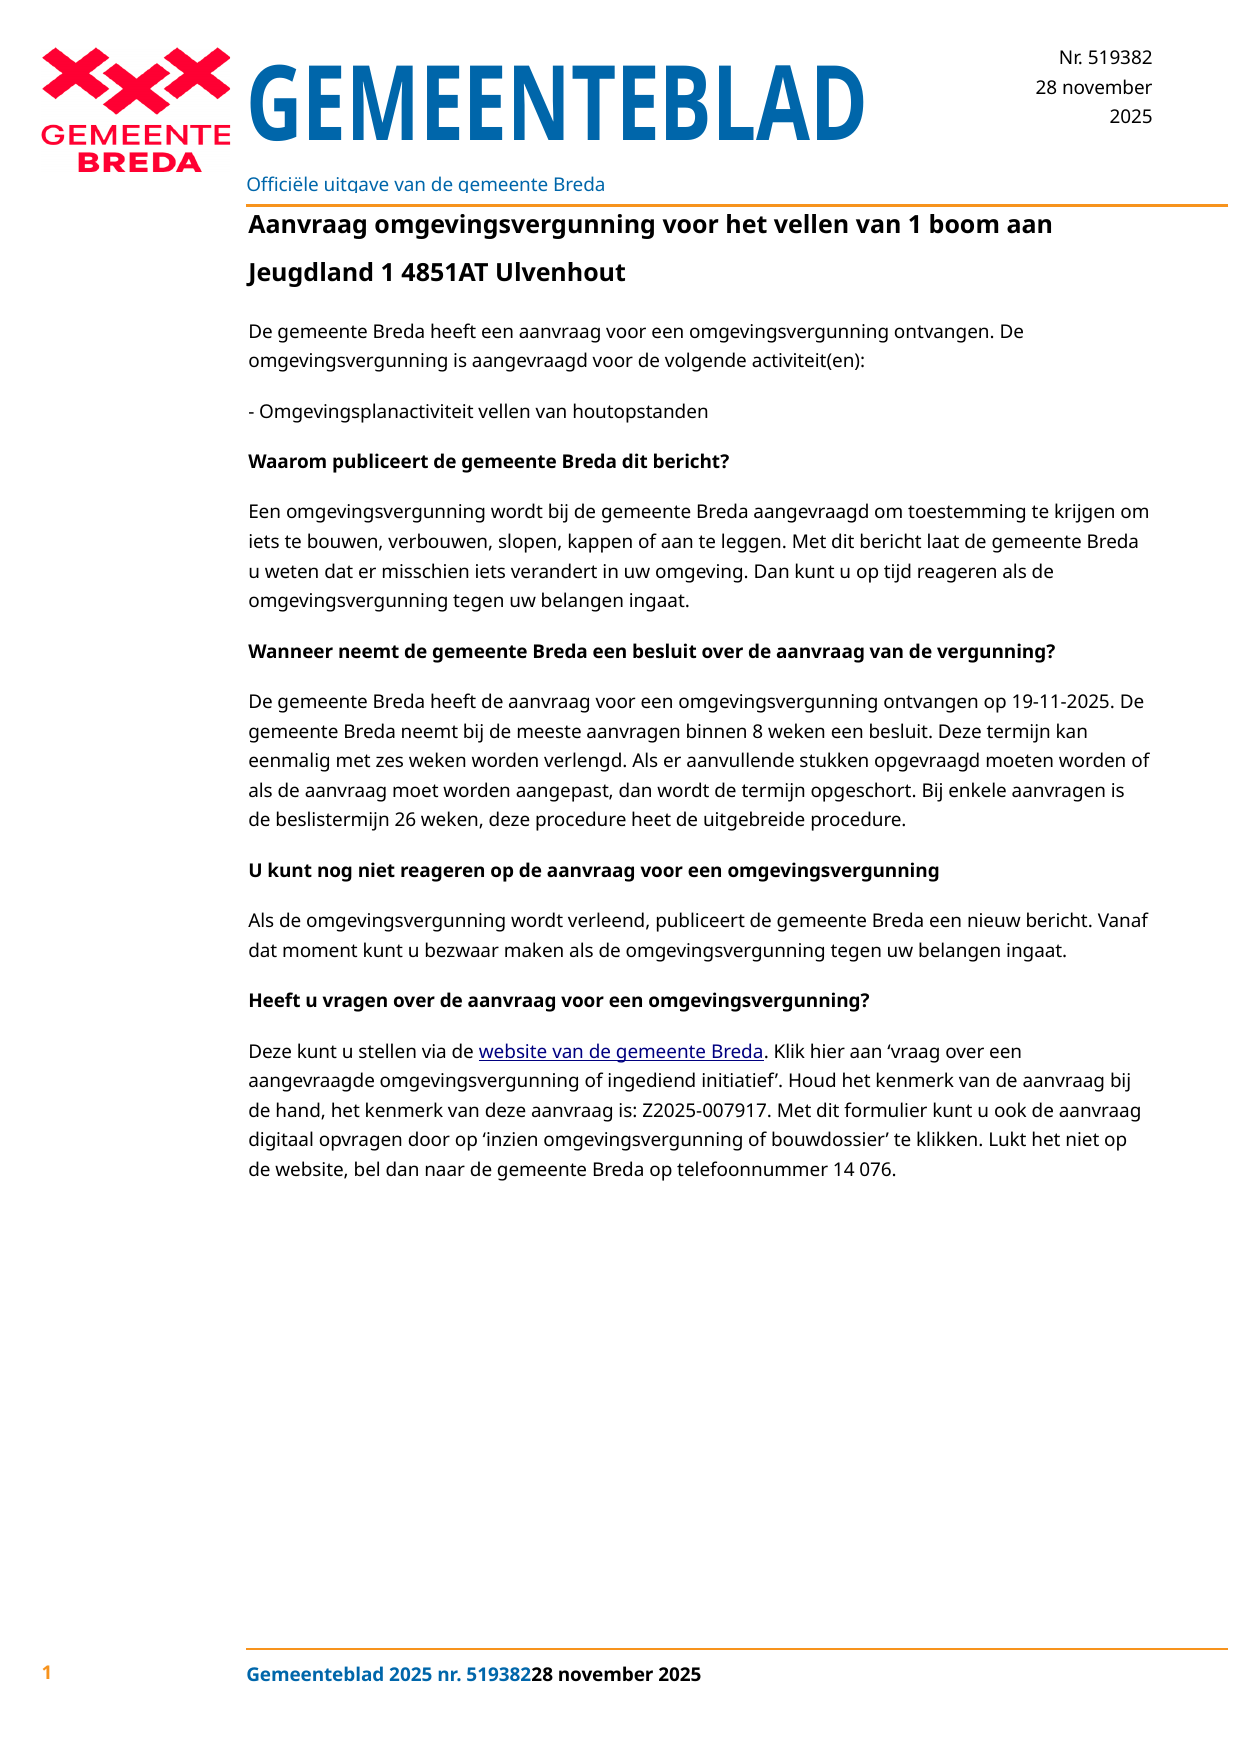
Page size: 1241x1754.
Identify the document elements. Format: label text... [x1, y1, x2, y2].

text Als de omgevingsvergunning wordt verleend, publiceert de gemeente Breda een nieuw bericht. Vanaf dat moment kunt u bezwaar maken als de omgevingsvergunning tegen uw belangen ingaat. [248, 907, 1152, 963]
text - Omgevingsplanactiviteit vellen van houtopstanden [248, 398, 1152, 424]
text Heeft u vragen over de aanvraag voor een omgevingsvergunning? [248, 987, 1152, 1013]
text U kunt nog niet reageren op de aanvraag voor een omgevingsvergunning [248, 857, 1152, 883]
text Aanvraag omgevingsvergunning voor het vellen van 1 boom aan Jeugdland 1 4851AT Ulvenhout [248, 207, 1152, 288]
picture [41, 47, 231, 172]
text Waarom publiceert de gemeente Breda dit bericht? [248, 448, 1152, 474]
text De gemeente Breda heeft een aanvraag voor een omgevingsvergunning ontvangen. De omgevingsvergunning is aangevraagd voor de volgende activiteit(en): [248, 318, 1152, 373]
text Deze kunt u stellen via de website van de gemeente Breda. Klik hier aan ‘vraag over een aangevraagde omgevingsvergunning of ingediend initiatief’. Houd het kenmerk van de aanvraag bij de hand, het kenmerk van deze aanvraag is: Z2025-007917. Met dit formulier kunt u ook de aanvraag digitaal opvragen door op ‘inzien omgevingsvergunning of bouwdossier’ te klikken. Lukt het niet op de website, bel dan naar de gemeente Breda op telefoonnummer 14 076. [248, 1038, 1152, 1182]
text De gemeente Breda heeft de aanvraag voor een omgevingsvergunning ontvangen op 19-11-2025. De gemeente Breda neemt bij de meeste aanvragen binnen 8 weken een besluit. Deze termijn kan eenmalig met zes weken worden verlengd. Als er aanvullende stukken opgevraagd moeten worden of als de aanvraag moet worden aangepast, dan wordt de termijn opgeschort. Bij enkele aanvragen is de beslistermijn 26 weken, deze procedure heet de uitgebreide procedure. [248, 688, 1152, 832]
text Wanneer neemt de gemeente Breda een besluit over de aanvraag van de vergunning? [248, 638, 1152, 664]
text Een omgevingsvergunning wordt bij de gemeente Breda aangevraagd om toestemming te krijgen om iets te bouwen, verbouwen, slopen, kappen of aan te leggen. Met dit bericht laat de gemeente Breda u weten dat er misschien iets verandert in uw omgeving. Dan kunt u op tijd reageren als de omgevingsvergunning tegen uw belangen ingaat. [248, 499, 1152, 613]
